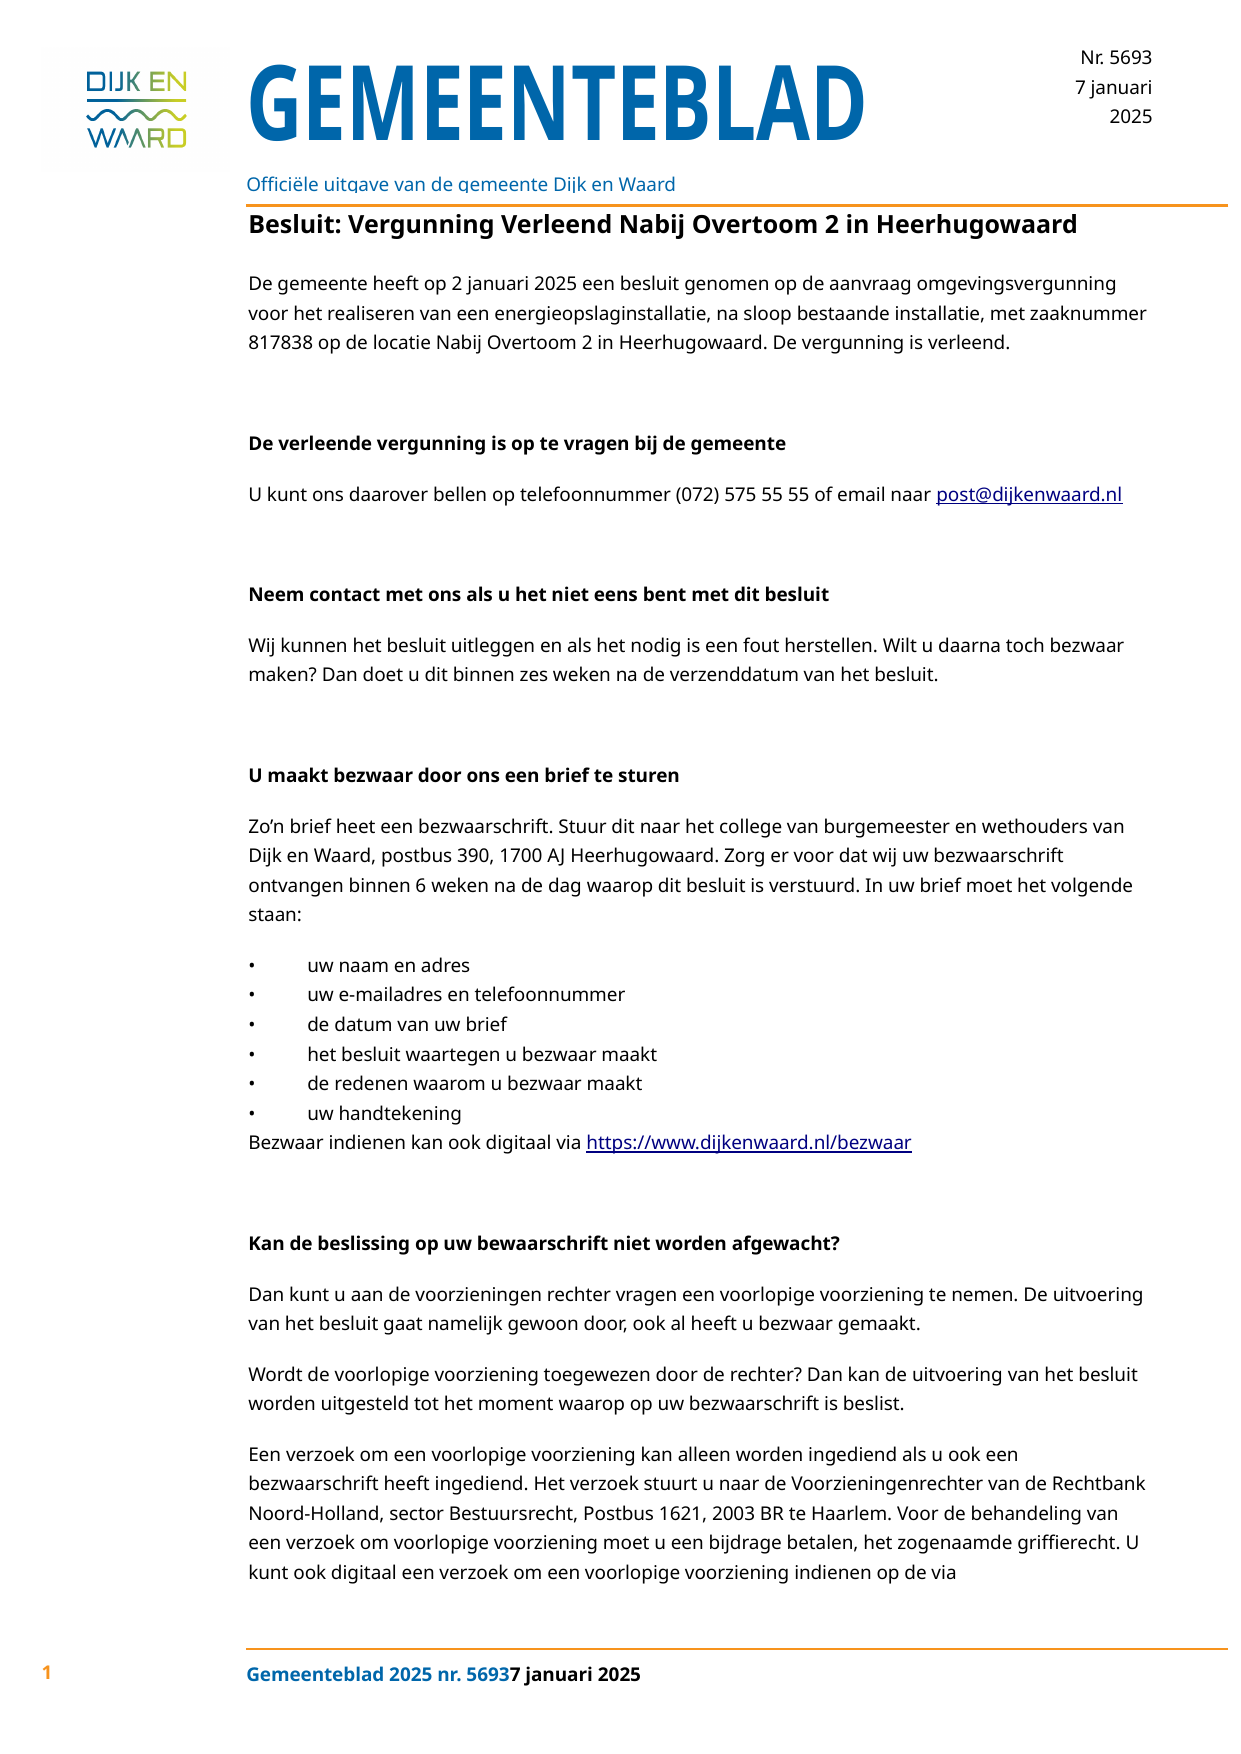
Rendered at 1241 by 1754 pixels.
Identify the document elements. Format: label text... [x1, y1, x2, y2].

picture [41, 47, 231, 172]
text Zo’n brief heet een bezwaarschrift. Stuur dit naar het college van burgemeester en wethouders van Dijk en Waard, postbus 390, 1700 AJ Heerhugowaard. Zorg er voor dat wij uw bezwaarschrift ontvangen binnen 6 weken na de dag waarop dit besluit is verstuurd. In uw brief moet het volgende staan: [248, 813, 1152, 927]
text U maakt bezwaar door ons een brief te sturen [248, 762, 1152, 788]
list de redenen waarom u bezwaar maakt [248, 1070, 1152, 1096]
text De gemeente heeft op 2 januari 2025 een besluit genomen op de aanvraag omgevingsvergunning voor het realiseren van een energieopslaginstallatie, na sloop bestaande installatie, met zaaknummer 817838 op de locatie Nabij Overtoom 2 in Heerhugowaard. De vergunning is verleend. [248, 270, 1152, 355]
list uw naam en adres [248, 952, 1152, 978]
text Neem contact met ons als u het niet eens bent met dit besluit [248, 582, 1152, 607]
text Kan de beslissing op uw bewaarschrift niet worden afgewacht? [248, 1230, 1152, 1256]
list de datum van uw brief [248, 1011, 1152, 1037]
list uw e-mailadres en telefoonnummer [248, 982, 1152, 1007]
text Dan kunt u aan de voorzieningen rechter vragen een voorlopige voorziening te nemen. De uitvoering van het besluit gaat namelijk gewoon door, ook al heeft u bezwaar gemaakt. [248, 1281, 1152, 1336]
text Bezwaar indienen kan ook digitaal via https://www.dijkenwaard.nl/bezwaar [248, 1129, 1152, 1155]
list uw handtekening [248, 1100, 1152, 1126]
text Wordt de voorlopige voorziening toegewezen door de rechter? Dan kan de uitvoering van het besluit worden uitgesteld tot het moment waarop op uw bezwaarschrift is beslist. [248, 1361, 1152, 1416]
text Wij kunnen het besluit uitleggen en als het nodig is een fout herstellen. Wilt u daarna toch bezwaar maken? Dan doet u dit binnen zes weken na de verzenddatum van het besluit. [248, 632, 1152, 687]
list het besluit waartegen u bezwaar maakt [248, 1041, 1152, 1066]
text Besluit: Vergunning Verleend Nabij Overtoom 2 in Heerhugowaard [248, 207, 1152, 241]
text Een verzoek om een voorlopige voorziening kan alleen worden ingediend als u ook een bezwaarschrift heeft ingediend. Het verzoek stuurt u naar de Voorzieningenrechter van de Rechtbank Noord-Holland, sector Bestuursrecht, Postbus 1621, 2003 BR te Haarlem. Voor de behandeling van een verzoek om voorlopige voorziening moet u een bijdrage betalen, het zogenaamde griffierecht. U kunt ook digitaal een verzoek om een voorlopige voorziening indienen op de via [248, 1441, 1152, 1585]
text De verleende vergunning is op te vragen bij de gemeente [248, 430, 1152, 456]
text U kunt ons daarover bellen op telefoonnummer (072) 575 55 55 of email naar post@dijkenwaard.nl [248, 481, 1152, 506]
